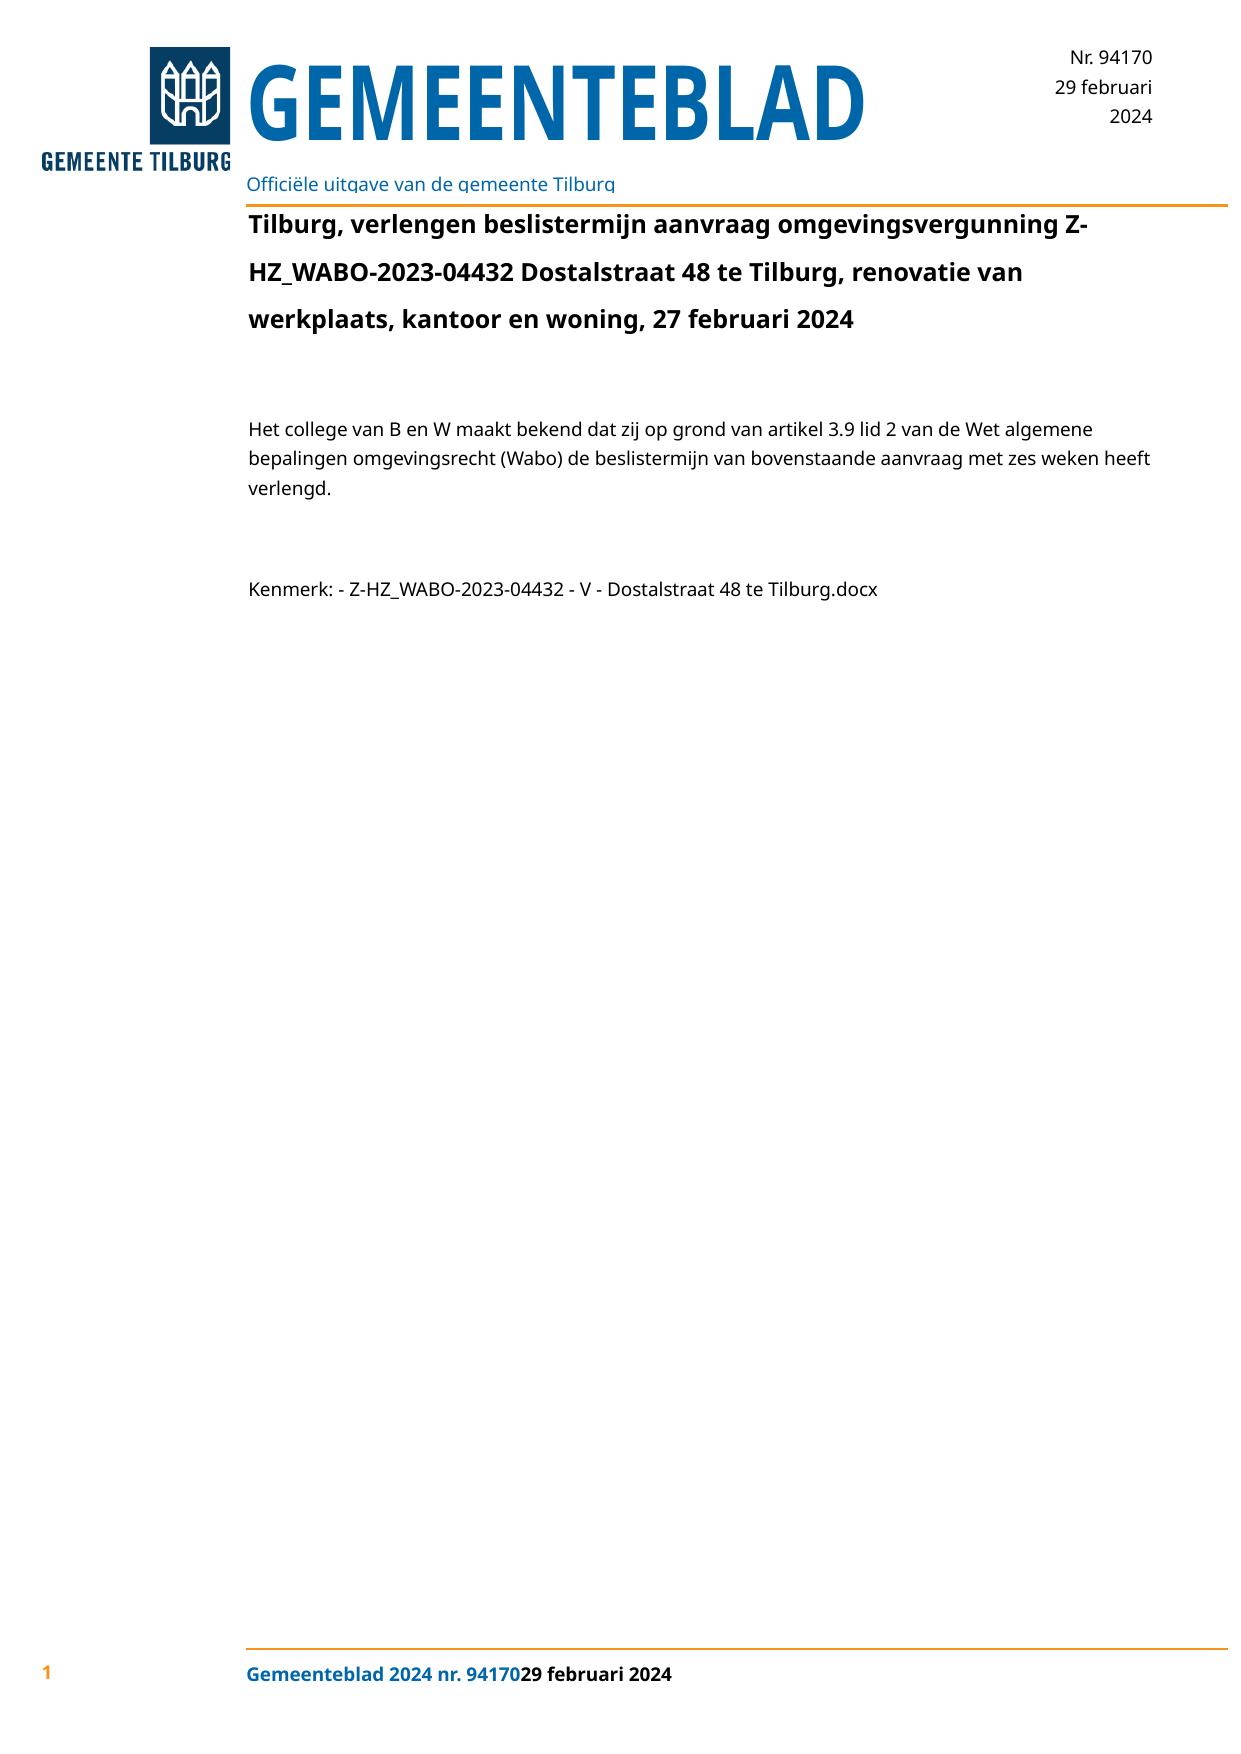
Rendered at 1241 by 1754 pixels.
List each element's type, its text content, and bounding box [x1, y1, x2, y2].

text Tilburg, verlengen beslistermijn aanvraag omgevingsvergunning Z-HZ_WABO-2023-04432 Dostalstraat 48 te Tilburg, renovatie van werkplaats, kantoor en woning, 27 februari 2024 [248, 207, 1152, 336]
picture [41, 47, 231, 172]
text Het college van B en W maakt bekend dat zij op grond van artikel 3.9 lid 2 van de Wet algemene bepalingen omgevingsrecht (Wabo) de beslistermijn van bovenstaande aanvraag met zes weken heeft verlengd. [248, 416, 1152, 501]
text Kenmerk: - Z-HZ_WABO-2023-04432 - V - Dostalstraat 48 te Tilburg.docx [248, 576, 1152, 602]
